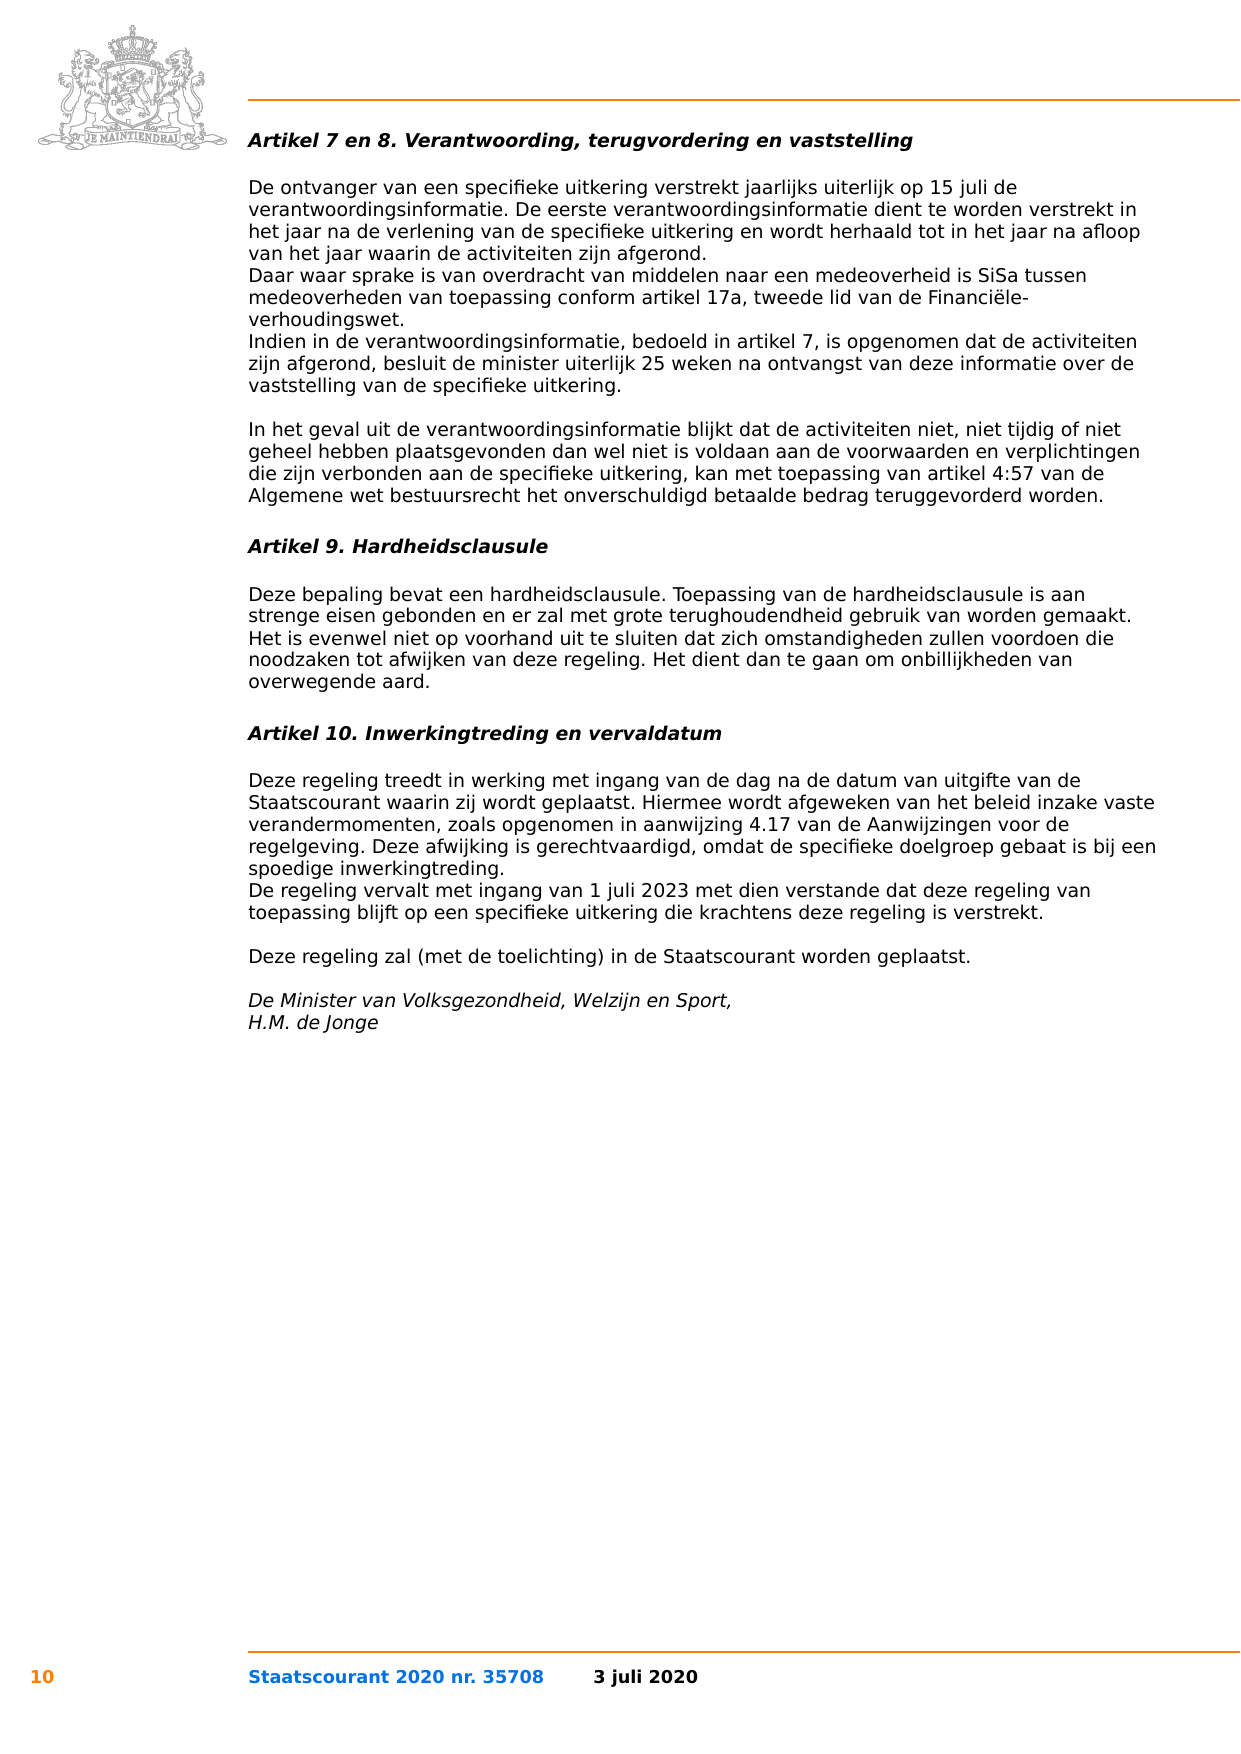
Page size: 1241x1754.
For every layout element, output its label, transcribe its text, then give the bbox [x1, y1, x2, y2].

text Deze regeling treedt in werking met ingang van de dag na de datum van uitgifte van de Staatscourant waarin zij wordt geplaatst. Hiermee wordt afgeweken van het beleid inzake vaste verandermomenten, zoals opgenomen in aanwijzing 4.17 van de Aanwijzingen voor de regelgeving. Deze afwijking is gerechtvaardigd, omdat de specifieke doelgroep gebaat is bij een spoedige inwerkingtreding. [248, 770, 1163, 880]
subtitle Artikel 9. Hardheidsclausule [248, 536, 1163, 558]
text Daar waar sprake is van overdracht van middelen naar een medeoverheid is SiSa tussen medeoverheden van toepassing conform artikel 17a, tweede lid van de Financiële-verhoudingswet. [248, 265, 1163, 331]
text Deze regeling zal (met de toelichting) in de Staatscourant worden geplaatst. [248, 946, 1163, 968]
text De regeling vervalt met ingang van 1 juli 2023 met dien verstande dat deze regeling van toepassing blijft op een specifieke uitkering die krachtens deze regeling is verstrekt. [248, 880, 1163, 924]
text Indien in de verantwoordingsinformatie, bedoeld in artikel 7, is opgenomen dat de activiteiten zijn afgerond, besluit de minister uiterlijk 25 weken na ontvangst van deze informatie over de vaststelling van de specifieke uitkering. [248, 331, 1163, 397]
text Deze bepaling bevat een hardheidsclausule. Toepassing van de hardheidsclausule is aan strenge eisen gebonden en er zal met grote terughoudendheid gebruik van worden gemaakt. Het is evenwel niet op voorhand uit te sluiten dat zich omstandigheden zullen voordoen die noodzaken tot afwijken van deze regeling. Het dient dan te gaan om onbillijkheden van overwegende aard. [248, 583, 1163, 693]
subtitle Artikel 10. Inwerkingtreding en vervaldatum [248, 723, 1163, 745]
text De ontvanger van een specifieke uitkering verstrekt jaarlijks uiterlijk op 15 juli de verantwoordingsinformatie. De eerste verantwoordingsinformatie dient te worden verstrekt in het jaar na de verlening van de specifieke uitkering en wordt herhaald tot in het jaar na afloop van het jaar waarin de activiteiten zijn afgerond. [248, 177, 1163, 265]
text De Minister van Volksgezondheid, Welzijn en Sport, H.M. de Jonge [248, 990, 1163, 1034]
subtitle Artikel 7 en 8. Verantwoording, terugvordering en vaststelling [248, 130, 1163, 152]
picture [38, 25, 227, 150]
text In het geval uit de verantwoordingsinformatie blijkt dat de activiteiten niet, niet tijdig of niet geheel hebben plaatsgevonden dan wel niet is voldaan aan de voorwaarden en verplichtingen die zijn verbonden aan de specifieke uitkering, kan met toepassing van artikel 4:57 van de Algemene wet bestuursrecht het onverschuldigd betaalde bedrag teruggevorderd worden. [248, 418, 1163, 506]
